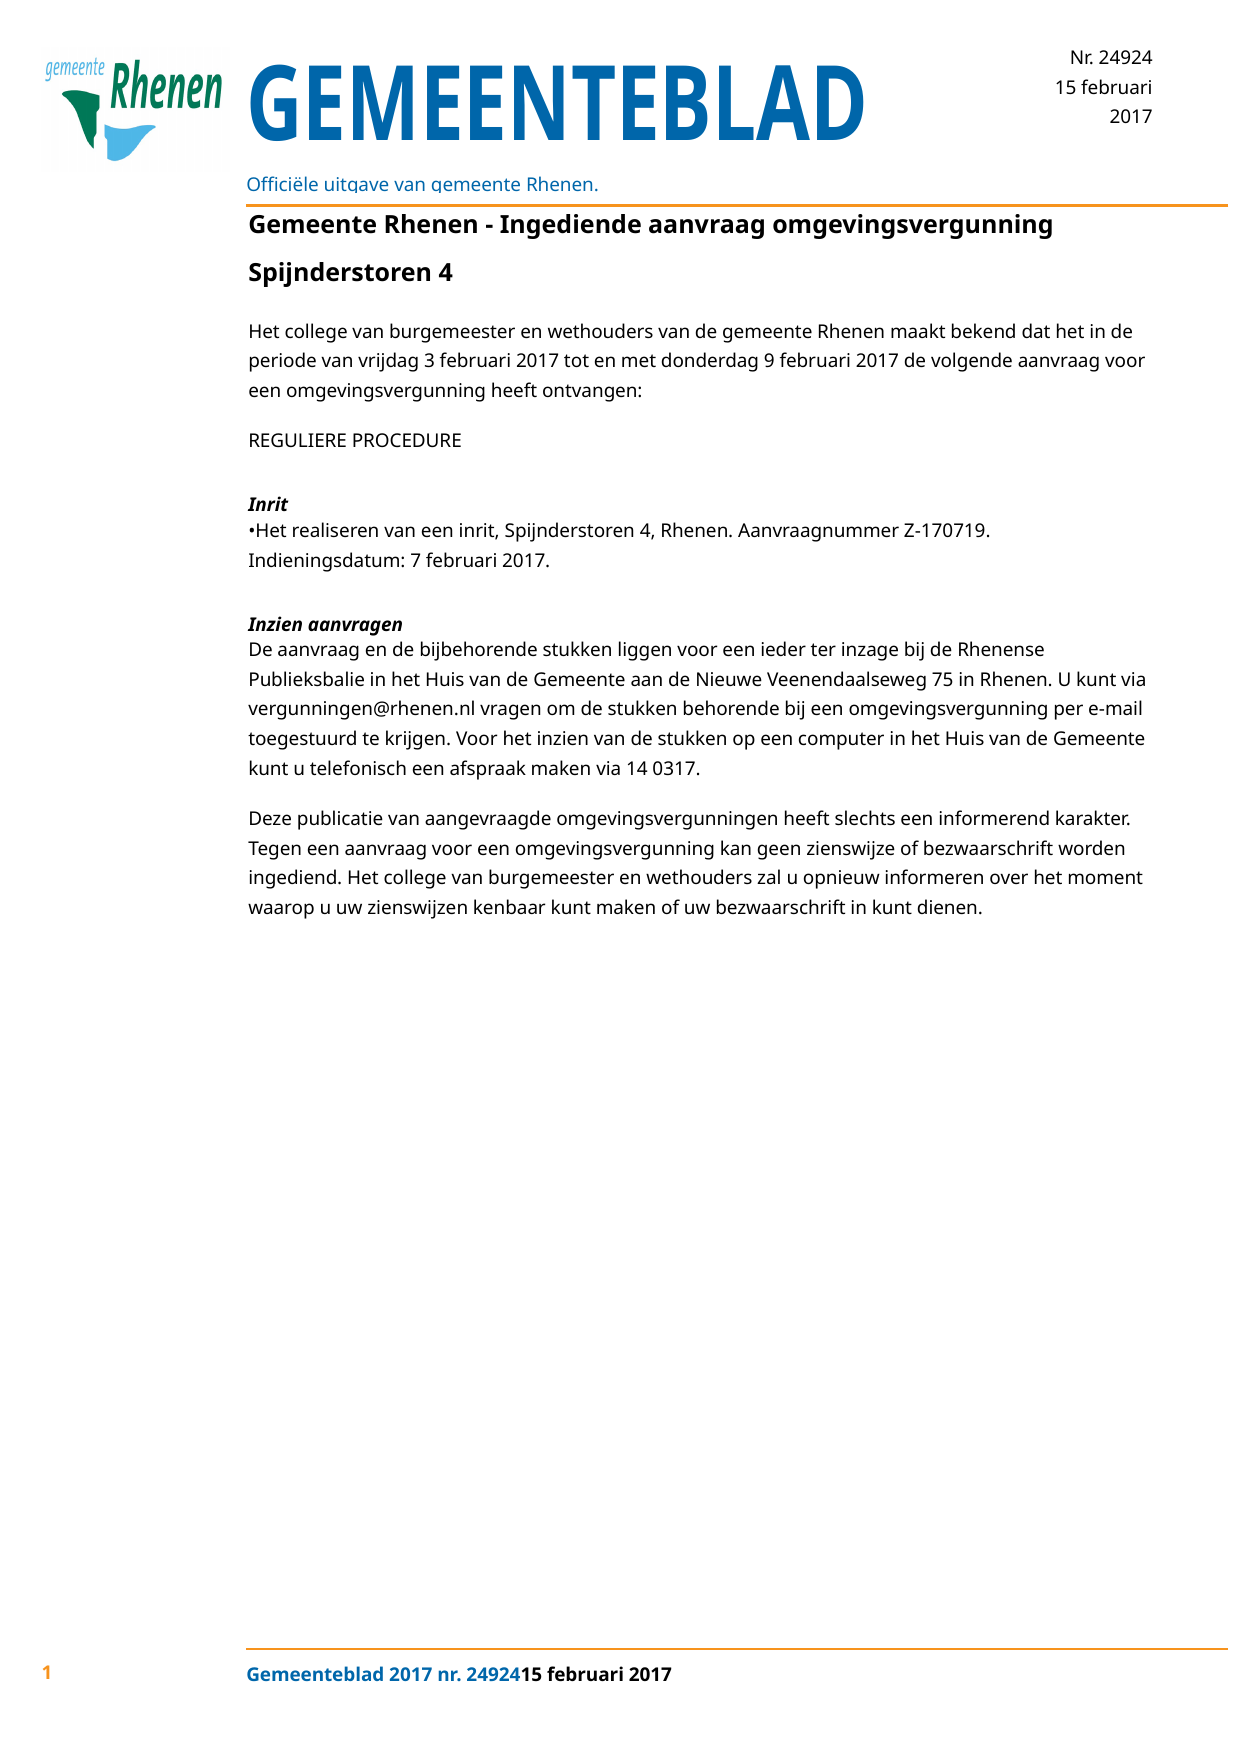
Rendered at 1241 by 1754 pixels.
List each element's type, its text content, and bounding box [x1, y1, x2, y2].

text De aanvraag en de bijbehorende stukken liggen voor een ieder ter inzage bij de Rhenense Publieksbalie in het Huis van de Gemeente aan de Nieuwe Veenendaalseweg 75 in Rhenen. U kunt via vergunningen@rhenen.nl vragen om de stukken behorende bij een omgevingsvergunning per e-mail toegestuurd te krijgen. Voor het inzien van de stukken op een computer in het Huis van de Gemeente kunt u telefonisch een afspraak maken via 14 0317. [248, 636, 1152, 781]
text Het college van burgemeester en wethouders van de gemeente Rhenen maakt bekend dat het in de periode van vrijdag 3 februari 2017 tot en met donderdag 9 februari 2017 de volgende aanvraag voor een omgevingsvergunning heeft ontvangen: [248, 318, 1152, 403]
text Inrit [248, 491, 1152, 517]
text Inzien aanvragen [248, 611, 1152, 636]
picture [41, 47, 231, 172]
text Deze publicatie van aangevraagde omgevingsvergunningen heeft slechts een informerend karakter. Tegen een aanvraag voor een omgevingsvergunning kan geen zienswijze of bezwaarschrift worden ingediend. Het college van burgemeester en wethouders zal u opnieuw informeren over het moment waarop u uw zienswijzen kenbaar kunt maken of uw bezwaarschrift in kunt dienen. [248, 805, 1152, 920]
text •Het realiseren van een inrit, Spijnderstoren 4, Rhenen. Aanvraagnummer Z-170719. Indieningsdatum: 7 februari 2017. [248, 517, 1152, 572]
text Gemeente Rhenen - Ingediende aanvraag omgevingsvergunning Spijnderstoren 4 [248, 207, 1152, 288]
text REGULIERE PROCEDURE [248, 427, 1152, 453]
